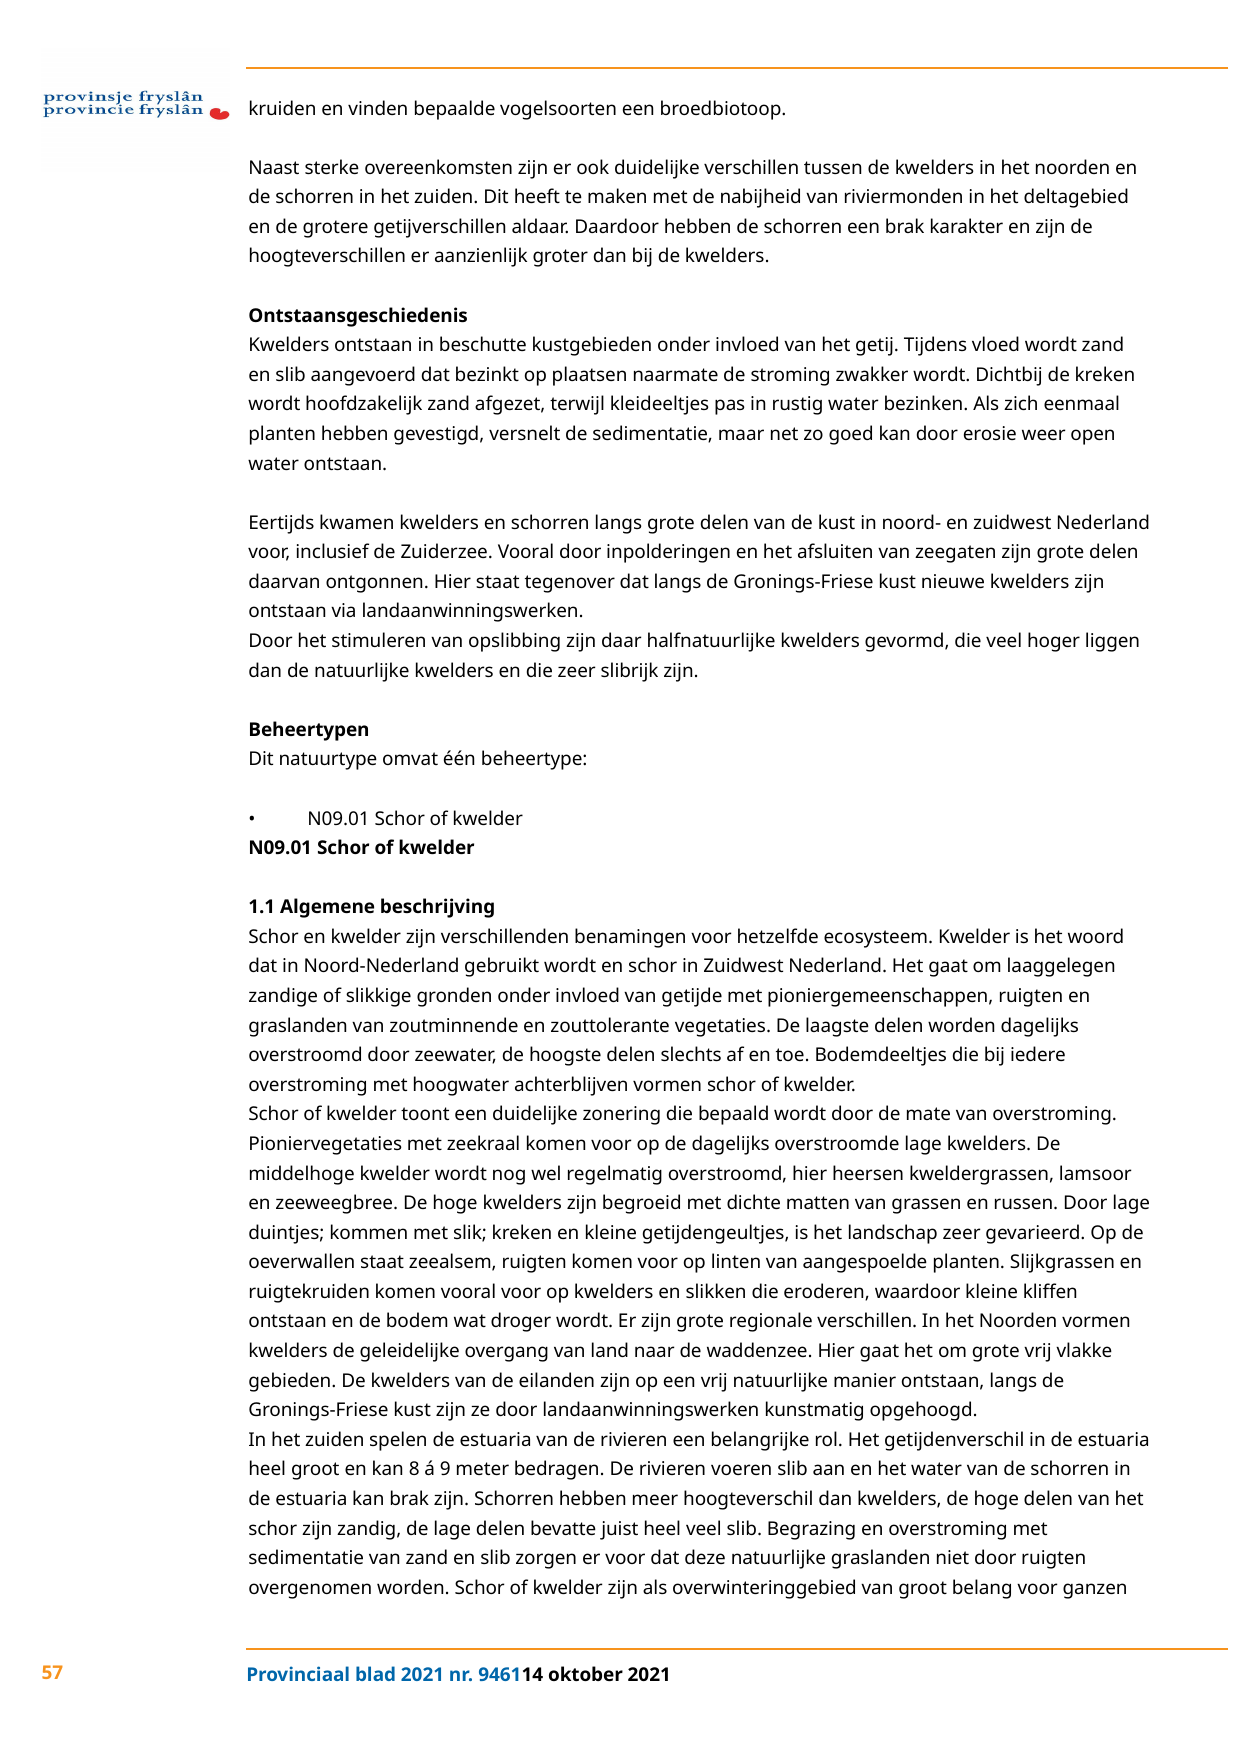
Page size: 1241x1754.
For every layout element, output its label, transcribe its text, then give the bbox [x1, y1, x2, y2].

text Door het stimuleren van opslibbing zijn daar halfnatuurlijke kwelders gevormd, die veel hoger liggen dan de natuurlijke kwelders en die zeer slibrijk zijn. [248, 627, 1152, 683]
text 1.1 Algemene beschrijving [248, 893, 1152, 919]
list N09.01 Schor of kwelder [248, 805, 1152, 831]
text kruiden en vinden bepaalde vogelsoorten een broedbiotoop. [248, 95, 1152, 121]
text Ontstaansgeschiedenis [248, 302, 1152, 328]
text In het zuiden spelen de estuaria van de rivieren een belangrijke rol. Het getijdenverschil in de estuaria heel groot en kan 8 á 9 meter bedragen. De rivieren voeren slib aan en het water van de schorren in de estuaria kan brak zijn. Schorren hebben meer hoogteverschil dan kwelders, de hoge delen van het schor zijn zandig, de lage delen bevatte juist heel veel slib. Begrazing en overstroming met sedimentatie van zand en slib zorgen er voor dat deze natuurlijke graslanden niet door ruigten overgenomen worden. Schor of kwelder zijn als overwinteringgebied van groot belang voor ganzen [248, 1426, 1152, 1600]
text N09.01 Schor of kwelder [248, 834, 1152, 860]
text Schor of kwelder toont een duidelijke zonering die bepaald wordt door de mate van overstroming. Pioniervegetaties met zeekraal komen voor op de dagelijks overstroomde lage kwelders. De middelhoge kwelder wordt nog wel regelmatig overstroomd, hier heersen kweldergrassen, lamsoor en zeeweegbree. De hoge kwelders zijn begroeid met dichte matten van grassen en russen. Door lage duintjes; kommen met slik; kreken en kleine getijdengeultjes, is het landschap zeer gevarieerd. Op de oeverwallen staat zeealsem, ruigten komen voor op linten van aangespoelde planten. Slijkgrassen en ruigtekruiden komen vooral voor op kwelders en slikken die eroderen, waardoor kleine kliffen ontstaan en de bodem wat droger wordt. Er zijn grote regionale verschillen. In het Noorden vormen kwelders de geleidelijke overgang van land naar de waddenzee. Hier gaat het om grote vrij vlakke gebieden. De kwelders van de eilanden zijn op een vrij natuurlijke manier ontstaan, langs de Gronings-Friese kust zijn ze door landaanwinningswerken kunstmatig opgehoogd. [248, 1101, 1152, 1422]
text Beheertypen [248, 716, 1152, 742]
text Naast sterke overeenkomsten zijn er ook duidelijke verschillen tussen de kwelders in het noorden en de schorren in het zuiden. Dit heeft te maken met de nabijheid van riviermonden in het deltagebied en de grotere getijverschillen aldaar. Daardoor hebben de schorren een brak karakter en zijn de hoogteverschillen er aanzienlijk groter dan bij de kwelders. [248, 154, 1152, 268]
text Eertijds kwamen kwelders en schorren langs grote delen van de kust in noord- en zuidwest Nederland voor, inclusief de Zuiderzee. Vooral door inpolderingen en het afsluiten van zeegaten zijn grote delen daarvan ontgonnen. Hier staat tegenover dat langs de Gronings-Friese kust nieuwe kwelders zijn ontstaan via landaanwinningswerken. [248, 509, 1152, 623]
text Dit natuurtype omvat één beheertype: [248, 746, 1152, 771]
text Schor en kwelder zijn verschillenden benamingen voor hetzelfde ecosysteem. Kwelder is het woord dat in Noord-Nederland gebruikt wordt en schor in Zuidwest Nederland. Het gaat om laaggelegen zandige of slikkige gronden onder invloed van getijde met pioniergemeenschappen, ruigten en graslanden van zoutminnende en zouttolerante vegetaties. De laagste delen worden dagelijks overstroomd door zeewater, de hoogste delen slechts af en toe. Bodemdeeltjes die bij iedere overstroming met hoogwater achterblijven vormen schor of kwelder. [248, 923, 1152, 1097]
text Kwelders ontstaan in beschutte kustgebieden onder invloed van het getij. Tijdens vloed wordt zand en slib aangevoerd dat bezinkt op plaatsen naarmate de stroming zwakker wordt. Dichtbij de kreken wordt hoofdzakelijk zand afgezet, terwijl kleideeltjes pas in rustig water bezinken. Als zich eenmaal planten hebben gevestigd, versnelt de sedimentatie, maar net zo goed kan door erosie weer open water ontstaan. [248, 331, 1152, 476]
picture [41, 47, 231, 172]
